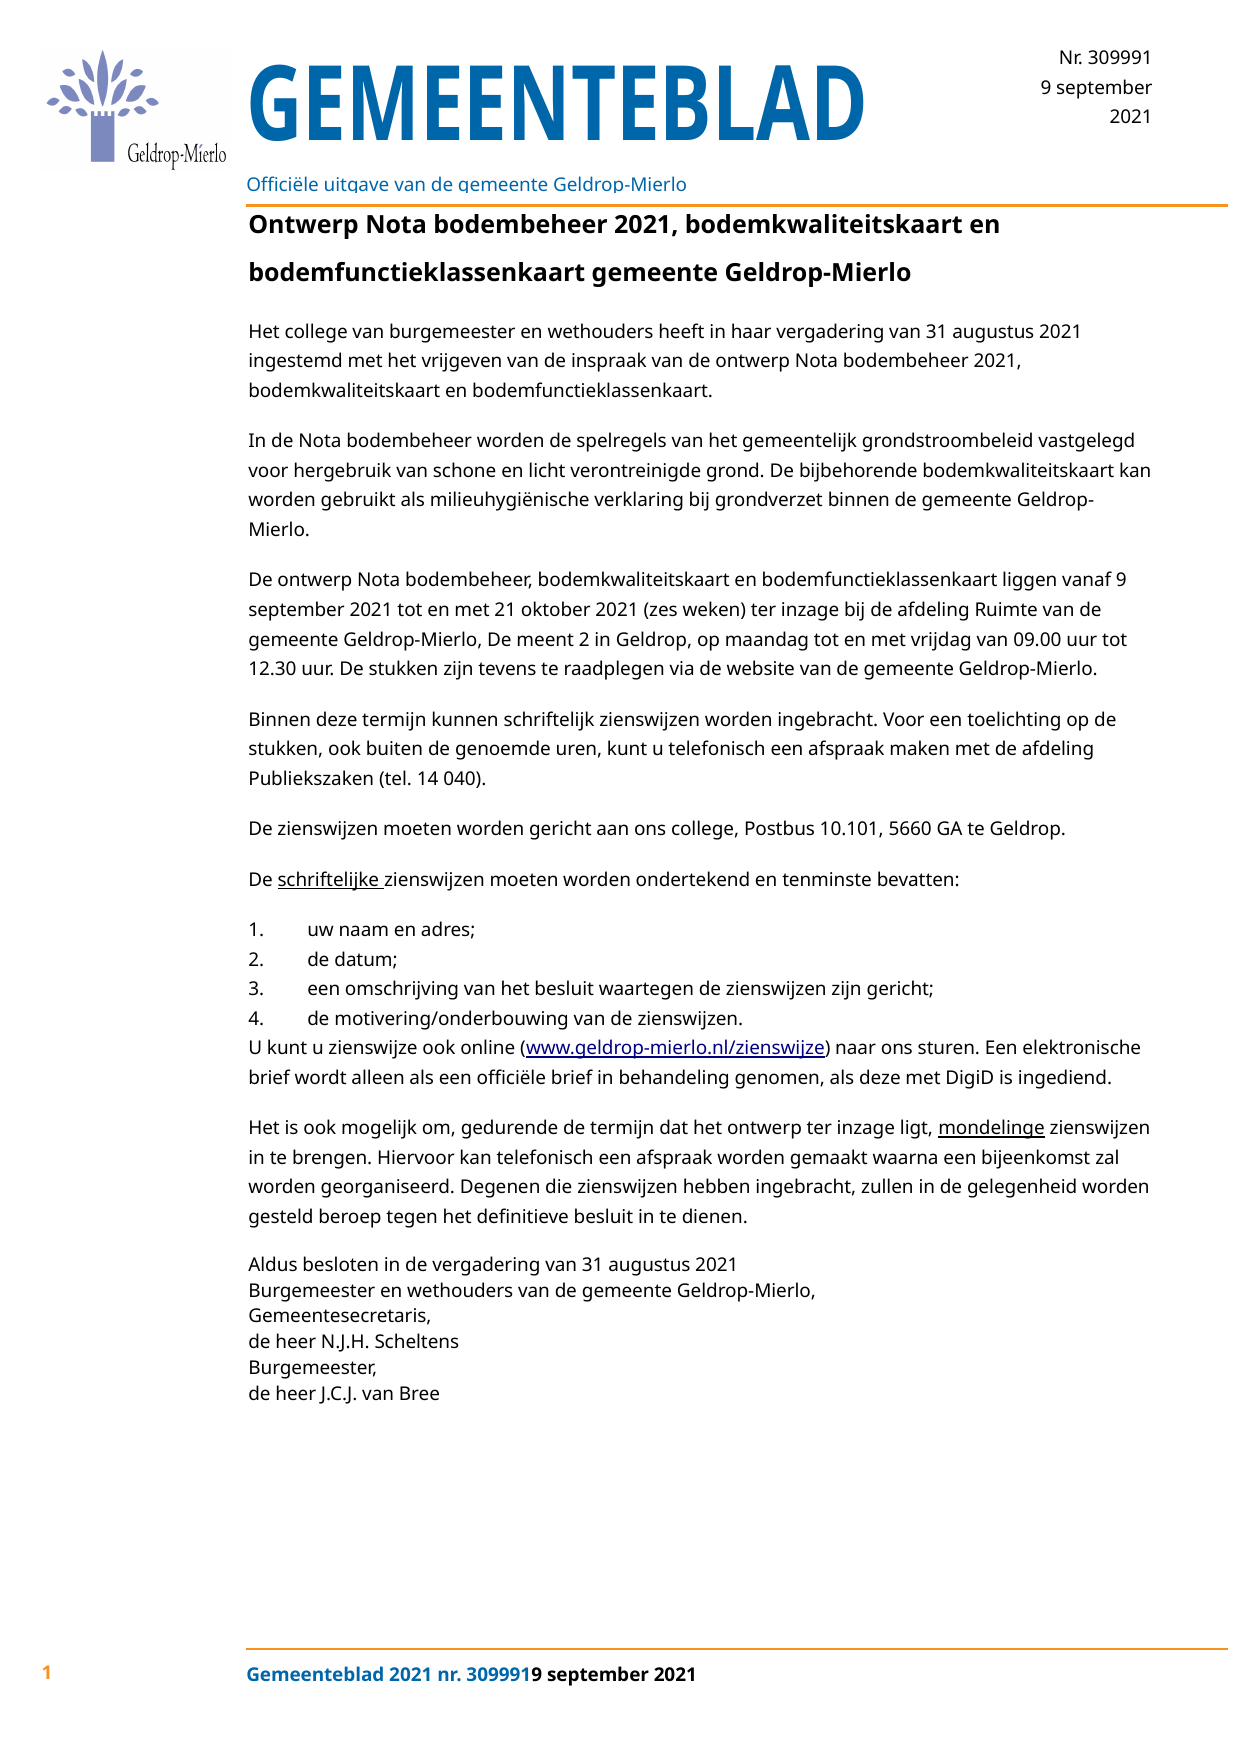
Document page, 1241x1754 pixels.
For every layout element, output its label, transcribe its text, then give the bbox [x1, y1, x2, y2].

list de datum; [248, 946, 1152, 972]
text U kunt u zienswijze ook online (www.geldrop-mierlo.nl/zienswijze) naar ons sturen. Een elektronische brief wordt alleen als een officiële brief in behandeling genomen, als deze met DigiD is ingediend. [248, 1034, 1152, 1090]
list de motivering/onderbouwing van de zienswijzen. [248, 1005, 1152, 1031]
text Binnen deze termijn kunnen schriftelijk zienswijzen worden ingebracht. Voor een toelichting op de stukken, ook buiten de genoemde uren, kunt u telefonisch een afspraak maken met de afdeling Publiekszaken (tel. 14 040). [248, 706, 1152, 791]
text Aldus besloten in de vergadering van 31 augustus 2021 [248, 1251, 1152, 1277]
text Burgemeester, [248, 1354, 1152, 1380]
text Het college van burgemeester en wethouders heeft in haar vergadering van 31 augustus 2021 ingestemd met het vrijgeven van de inspraak van de ontwerp Nota bodembeheer 2021, bodemkwaliteitskaart en bodemfunctieklassenkaart. [248, 318, 1152, 403]
text Het is ook mogelijk om, gedurende de termijn dat het ontwerp ter inzage ligt, mondelinge zienswijzen in te brengen. Hiervoor kan telefonisch een afspraak worden gemaakt waarna een bijeenkomst zal worden georganiseerd. Degenen die zienswijzen hebben ingebracht, zullen in de gelegenheid worden gesteld beroep tegen het definitieve besluit in te dienen. [248, 1114, 1152, 1229]
picture [41, 47, 231, 172]
list uw naam en adres; [248, 916, 1152, 942]
text In de Nota bodembeheer worden de spelregels van het gemeentelijk grondstroombeleid vastgelegd voor hergebruik van schone en licht verontreinigde grond. De bijbehorende bodemkwaliteitskaart kan worden gebruikt als milieuhygiënische verklaring bij grondverzet binnen de gemeente Geldrop-Mierlo. [248, 427, 1152, 542]
text Gemeentesecretaris, [248, 1303, 1152, 1328]
text Burgemeester en wethouders van de gemeente Geldrop-Mierlo, [248, 1277, 1152, 1303]
list een omschrijving van het besluit waartegen de zienswijzen zijn gericht; [248, 975, 1152, 1001]
text de heer N.J.H. Scheltens [248, 1328, 1152, 1354]
text de heer J.C.J. van Bree [248, 1380, 1152, 1406]
text Ontwerp Nota bodembeheer 2021, bodemkwaliteitskaart en bodemfunctieklassenkaart gemeente Geldrop-Mierlo [248, 207, 1152, 288]
text De schriftelijke zienswijzen moeten worden ondertekend en tenminste bevatten: [248, 866, 1152, 892]
text De zienswijzen moeten worden gericht aan ons college, Postbus 10.101, 5660 GA te Geldrop. [248, 815, 1152, 841]
text De ontwerp Nota bodembeheer, bodemkwaliteitskaart en bodemfunctieklassenkaart liggen vanaf 9 september 2021 tot en met 21 oktober 2021 (zes weken) ter inzage bij de afdeling Ruimte van de gemeente Geldrop-Mierlo, De meent 2 in Geldrop, op maandag tot en met vrijdag van 09.00 uur tot 12.30 uur. De stukken zijn tevens te raadplegen via de website van de gemeente Geldrop-Mierlo. [248, 567, 1152, 681]
